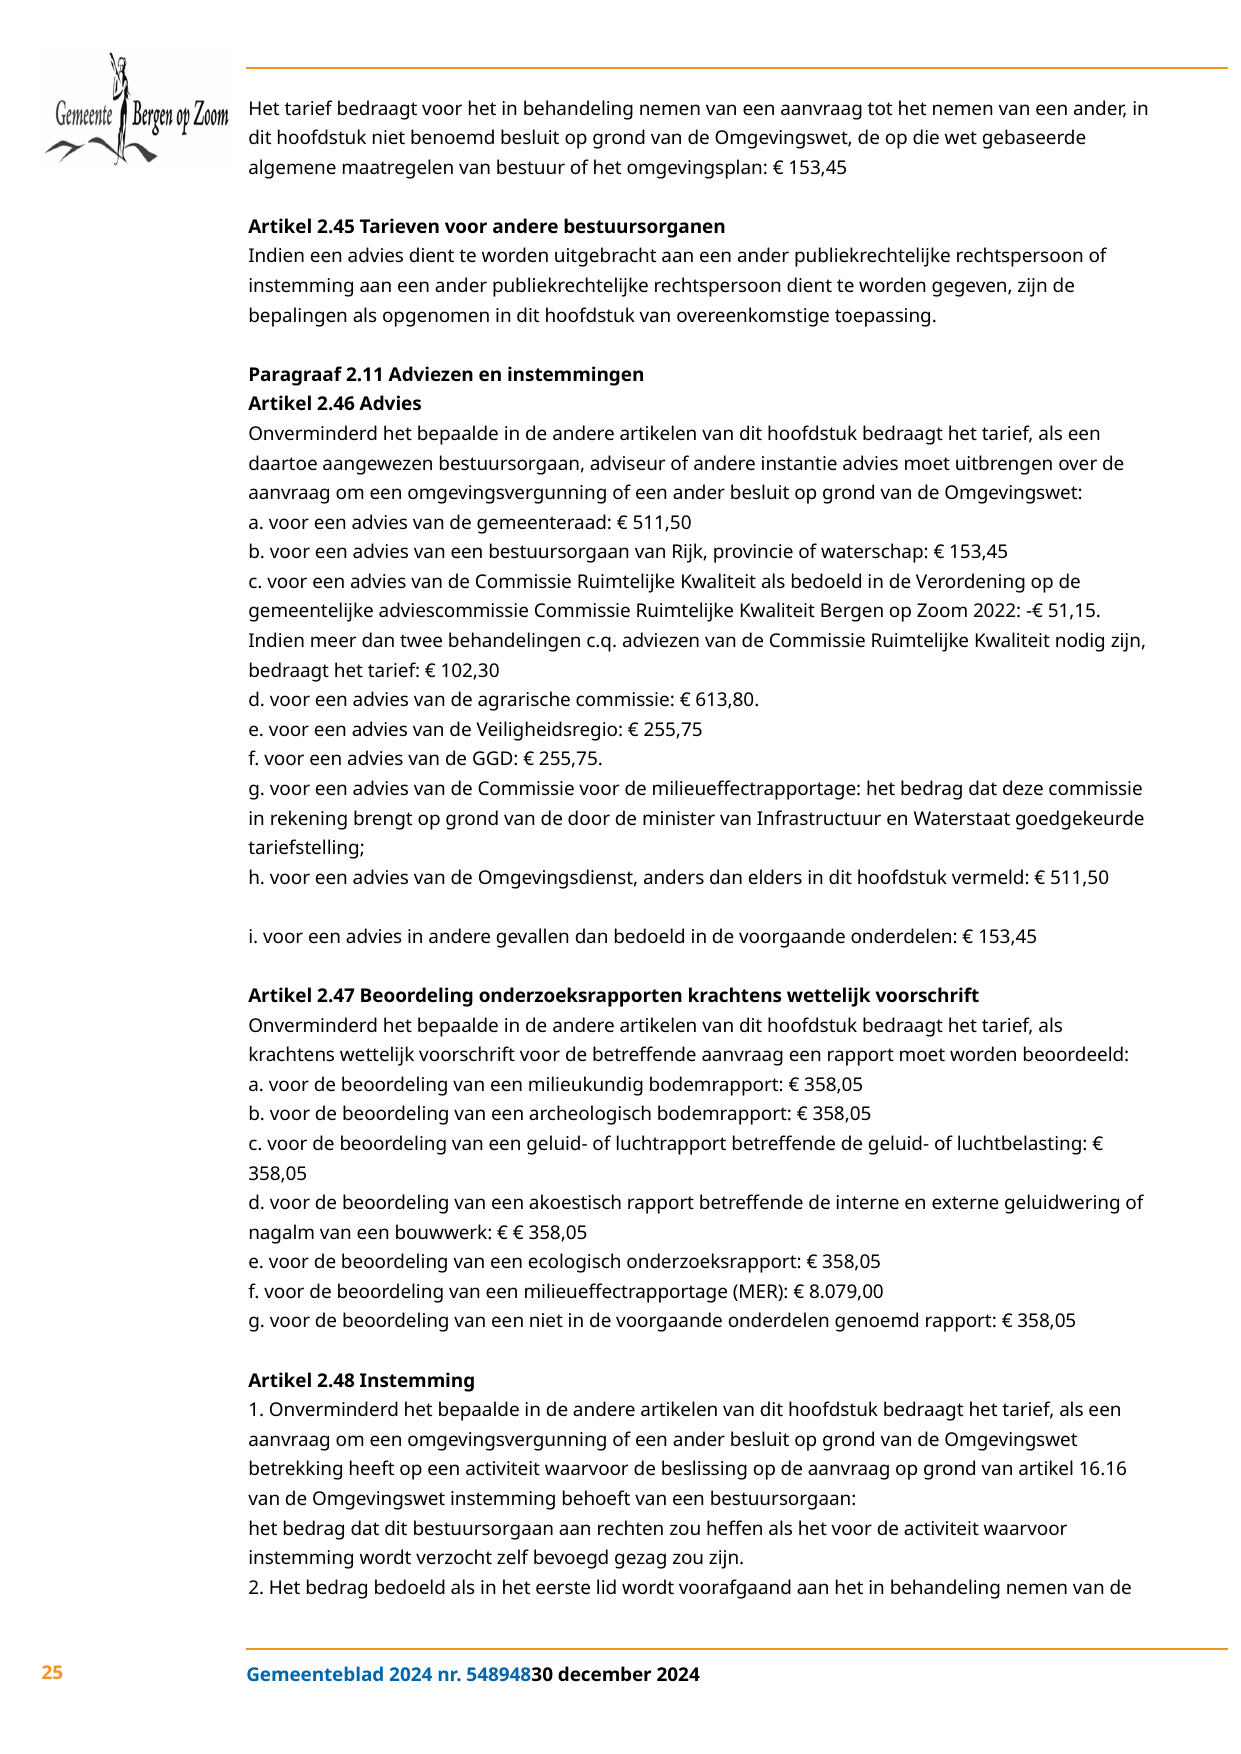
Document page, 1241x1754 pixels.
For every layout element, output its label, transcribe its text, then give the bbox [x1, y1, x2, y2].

text Artikel 2.46 Advies [248, 391, 1152, 416]
text g. voor een advies van de Commissie voor de milieueffectrapportage: het bedrag dat deze commissie in rekening brengt op grond van de door de minister van Infrastructuur en Waterstaat goedgekeurde tariefstelling; [248, 775, 1152, 860]
text het bedrag dat dit bestuursorgaan aan rechten zou heffen als het voor de activiteit waarvoor instemming wordt verzocht zelf bevoegd gezag zou zijn. [248, 1515, 1152, 1570]
text Artikel 2.45 Tarieven voor andere bestuursorganen [248, 213, 1152, 239]
text Het tarief bedraagt voor het in behandeling nemen van een aanvraag tot het nemen van een ander, in dit hoofdstuk niet benoemd besluit op grond van de Omgevingswet, de op die wet gebaseerde algemene maatregelen van bestuur of het omgevingsplan: € 153,45 [248, 95, 1152, 180]
text c. voor een advies van de Commissie Ruimtelijke Kwaliteit als bedoeld in de Verordening op de gemeentelijke adviescommissie Commissie Ruimtelijke Kwaliteit Bergen op Zoom 2022: -€ 51,15. Indien meer dan twee behandelingen c.q. adviezen van de Commissie Ruimtelijke Kwaliteit nodig zijn, bedraagt het tarief: € 102,30 [248, 568, 1152, 683]
text h. voor een advies van de Omgevingsdienst, anders dan elders in dit hoofdstuk vermeld: € 511,50 [248, 864, 1152, 890]
text e. voor de beoordeling van een ecologisch onderzoeksrapport: € 358,05 [248, 1248, 1152, 1274]
text Onverminderd het bepaalde in de andere artikelen van dit hoofdstuk bedraagt het tarief, als een daartoe aangewezen bestuursorgaan, adviseur of andere instantie advies moet uitbrengen over de aanvraag om een omgevingsvergunning of een ander besluit op grond van de Omgevingswet: [248, 420, 1152, 505]
text 1. Onverminderd het bepaalde in de andere artikelen van dit hoofdstuk bedraagt het tarief, als een aanvraag om een omgevingsvergunning of een ander besluit op grond van de Omgevingswet betrekking heeft op een activiteit waarvoor de beslissing op de aanvraag op grond van artikel 16.16 van de Omgevingswet instemming behoeft van een bestuursorgaan: [248, 1396, 1152, 1511]
text c. voor de beoordeling van een geluid- of luchtrapport betreffende de geluid- of luchtbelasting: € 358,05 [248, 1130, 1152, 1186]
text Onverminderd het bepaalde in de andere artikelen van dit hoofdstuk bedraagt het tarief, als krachtens wettelijk voorschrift voor de betreffende aanvraag een rapport moet worden beoordeeld: [248, 1012, 1152, 1067]
text a. voor de beoordeling van een milieukundig bodemrapport: € 358,05 [248, 1071, 1152, 1097]
text b. voor een advies van een bestuursorgaan van Rijk, provincie of waterschap: € 153,45 [248, 538, 1152, 564]
text g. voor de beoordeling van een niet in de voorgaande onderdelen genoemd rapport: € 358,05 [248, 1308, 1152, 1333]
text Artikel 2.48 Instemming [248, 1367, 1152, 1393]
text f. voor een advies van de GGD: € 255,75. [248, 746, 1152, 771]
text f. voor de beoordeling van een milieueffectrapportage (MER): € 8.079,00 [248, 1278, 1152, 1304]
text Artikel 2.47 Beoordeling onderzoeksrapporten krachtens wettelijk voorschrift [248, 982, 1152, 1008]
text d. voor de beoordeling van een akoestisch rapport betreffende de interne en externe geluidwering of nagalm van een bouwwerk: € € 358,05 [248, 1189, 1152, 1245]
text d. voor een advies van de agrarische commissie: € 613,80. [248, 686, 1152, 712]
text i. voor een advies in andere gevallen dan bedoeld in de voorgaande onderdelen: € 153,45 [248, 923, 1152, 949]
text Indien een advies dient te worden uitgebracht aan een ander publiekrechtelijke rechtspersoon of instemming aan een ander publiekrechtelijke rechtspersoon dient te worden gegeven, zijn de bepalingen als opgenomen in dit hoofdstuk van overeenkomstige toepassing. [248, 243, 1152, 328]
text a. voor een advies van de gemeenteraad: € 511,50 [248, 509, 1152, 535]
text b. voor de beoordeling van een archeologisch bodemrapport: € 358,05 [248, 1101, 1152, 1126]
text Paragraaf 2.11 Adviezen en instemmingen [248, 361, 1152, 387]
text 2. Het bedrag bedoeld als in het eerste lid wordt voorafgaand aan het in behandeling nemen van de [248, 1574, 1152, 1600]
text e. voor een advies van de Veiligheidsregio: € 255,75 [248, 716, 1152, 742]
picture [41, 47, 231, 172]
